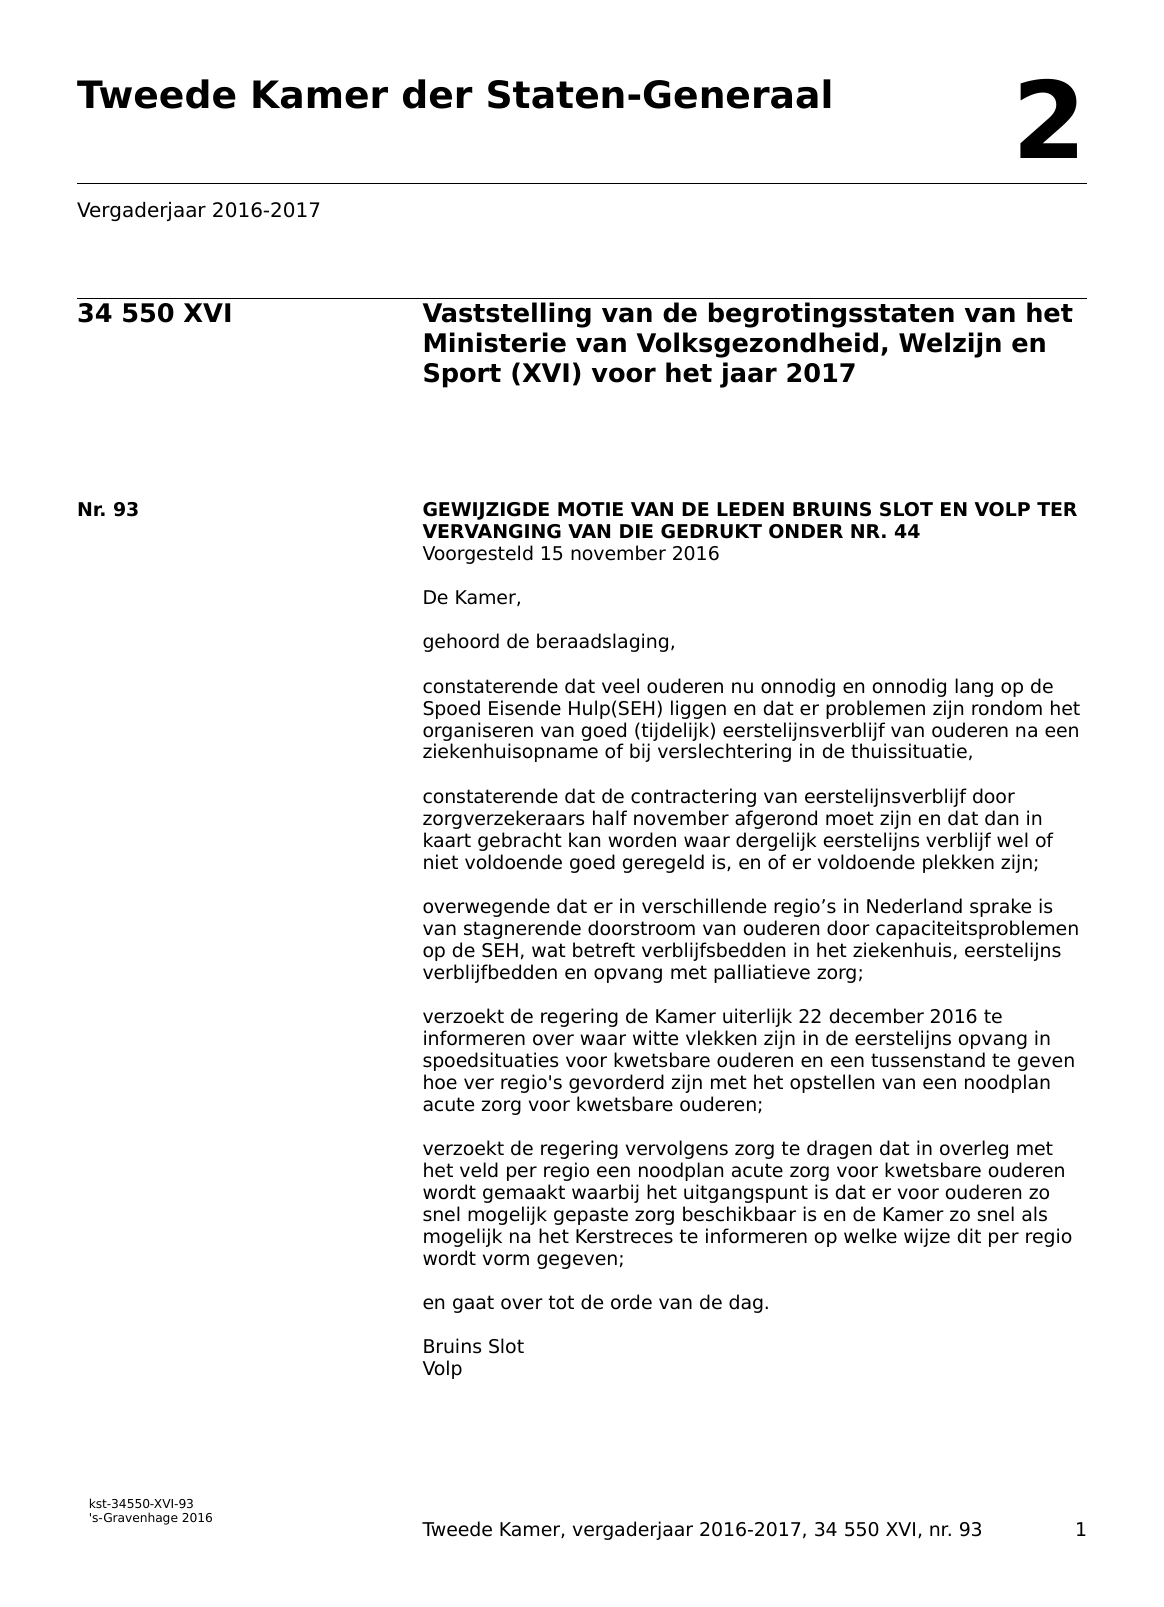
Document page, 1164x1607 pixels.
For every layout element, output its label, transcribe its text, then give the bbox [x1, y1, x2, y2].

text constaterende dat de contractering van eerstelijnsverblijf door zorgverzekeraars half november afgerond moet zijn en dat dan in kaart gebracht kan worden waar dergelijk eerstelijns verblijf wel of niet voldoende goed geregeld is, en of er voldoende plekken zijn; [422, 786, 1087, 873]
text kst-34550-XVI-93 [88, 1497, 323, 1511]
text Bruins Slot [422, 1336, 1087, 1358]
table_header 2 [886, 59, 1087, 183]
text Voorgesteld 15 november 2016 [422, 543, 1087, 565]
text en gaat over tot de orde van de dag. [422, 1292, 1087, 1314]
subtitle Nr. 93 GEWIJZIGDE MOTIE VAN DE LEDEN BRUINS SLOT EN VOLP TER VERVANGING VAN DIE GEDRUKT ONDER NR. 44 [77, 499, 1087, 543]
text De Kamer, [422, 587, 1087, 609]
text gehoord de beraadslaging, [422, 631, 1087, 653]
table_cell Vergaderjaar 2016-2017 [77, 184, 1087, 298]
text overwegende dat er in verschillende regio’s in Nederland sprake is van stagnerende doorstroom van ouderen door capaciteitsproblemen op de SEH, wat betreft verblijfsbedden in het ziekenhuis, eerstelijns verblijfbedden en opvang met palliatieve zorg; [422, 896, 1087, 984]
text verzoekt de regering de Kamer uiterlijk 22 december 2016 te informeren over waar witte vlekken zijn in de eerstelijns opvang in spoedsituaties voor kwetsbare ouderen en een tussenstand te geven hoe ver regio's gevorderd zijn met het opstellen van een noodplan acute zorg voor kwetsbare ouderen; [422, 1006, 1087, 1116]
text Volp [422, 1358, 1087, 1380]
text 's-Gravenhage 2016 [88, 1511, 323, 1525]
subtitle 34 550 XVI Vaststelling van de begrotingsstaten van het Ministerie van Volksgezondheid, Welzijn en Sport (XVI) voor het jaar 2017 [77, 299, 1087, 388]
text constaterende dat veel ouderen nu onnodig en onnodig lang op de Spoed Eisende Hulp(SEH) liggen en dat er problemen zijn rondom het organiseren van goed (tijdelijk) eerstelijnsverblijf van ouderen na een ziekenhuisopname of bij verslechtering in de thuissituatie, [422, 676, 1087, 763]
text verzoekt de regering vervolgens zorg te dragen dat in overleg met het veld per regio een noodplan acute zorg voor kwetsbare ouderen wordt gemaakt waarbij het uitgangspunt is dat er voor ouderen zo snel mogelijk gepaste zorg beschikbaar is en de Kamer zo snel als mogelijk na het Kerstreces te informeren op welke wijze dit per regio wordt vorm gegeven; [422, 1138, 1087, 1270]
table_header Tweede Kamer der Staten-Generaal [77, 59, 886, 183]
